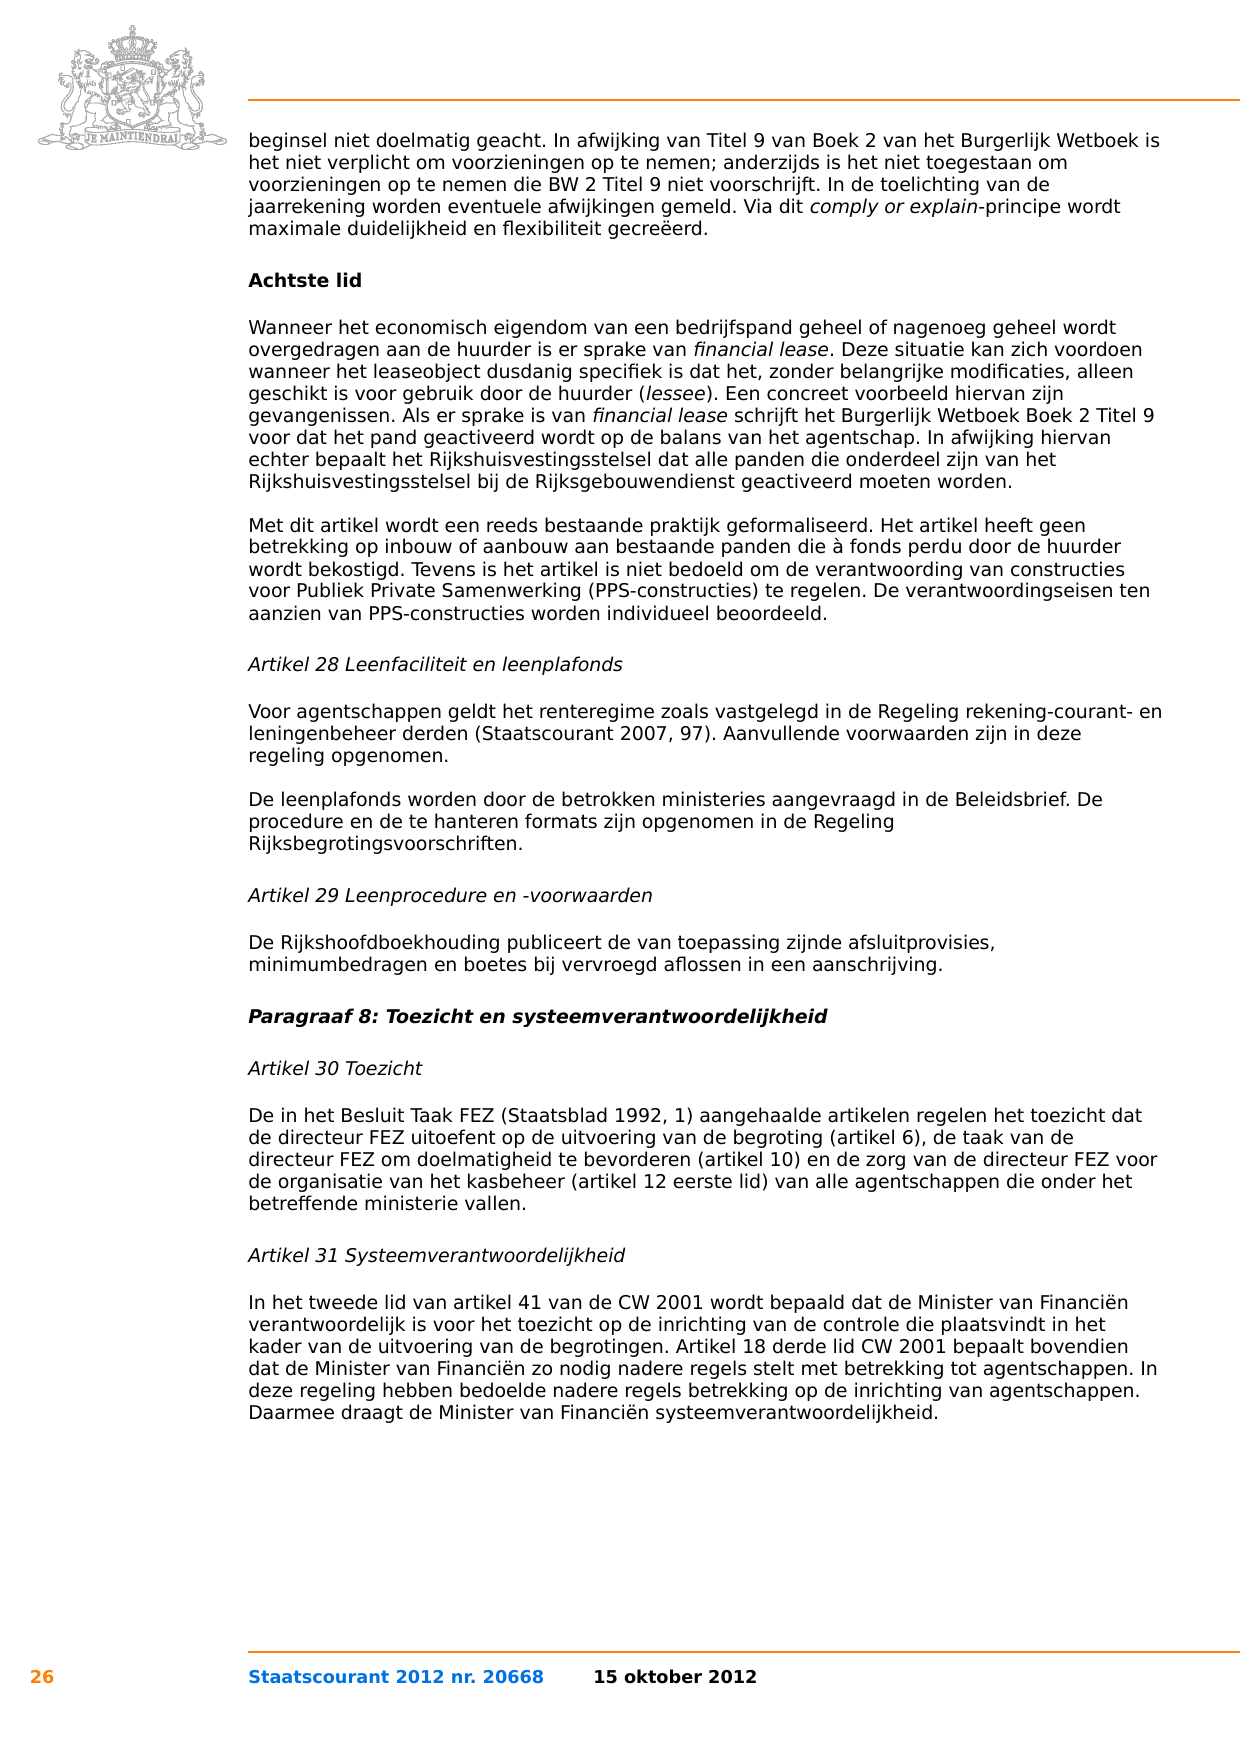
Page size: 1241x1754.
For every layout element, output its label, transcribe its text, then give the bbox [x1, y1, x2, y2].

text Wanneer het economisch eigendom van een bedrijfspand geheel of nagenoeg geheel wordt overgedragen aan de huurder is er sprake van financial lease. Deze situatie kan zich voordoen wanneer het leaseobject dusdanig specifiek is dat het, zonder belangrijke modificaties, alleen geschikt is voor gebruik door de huurder (lessee). Een concreet voorbeeld hiervan zijn gevangenissen. Als er sprake is van financial lease schrijft het Burgerlijk Wetboek Boek 2 Titel 9 voor dat het pand geactiveerd wordt op de balans van het agentschap. In afwijking hiervan echter bepaalt het Rijkshuisvestingsstelsel dat alle panden die onderdeel zijn van het Rijkshuisvestingsstelsel bij de Rijksgebouwendienst geactiveerd moeten worden. [248, 317, 1163, 493]
text beginsel niet doelmatig geacht. In afwijking van Titel 9 van Boek 2 van het Burgerlijk Wetboek is het niet verplicht om voorzieningen op te nemen; anderzijds is het niet toegestaan om voorzieningen op te nemen die BW 2 Titel 9 niet voorschrijft. In de toelichting van de jaarrekening worden eventuele afwijkingen gemeld. Via dit comply or explain-principe wordt maximale duidelijkheid en flexibiliteit gecreëerd. [248, 130, 1163, 240]
subtitle Artikel 31 Systeemverantwoordelijkheid [248, 1245, 1163, 1267]
text De in het Besluit Taak FEZ (Staatsblad 1992, 1) aangehaalde artikelen regelen het toezicht dat de directeur FEZ uitoefent op de uitvoering van de begroting (artikel 6), de taak van de directeur FEZ om doelmatigheid te bevorderen (artikel 10) en de zorg van de directeur FEZ voor de organisatie van het kasbeheer (artikel 12 eerste lid) van alle agentschappen die onder het betreffende ministerie vallen. [248, 1105, 1163, 1215]
text De leenplafonds worden door de betrokken ministeries aangevraagd in de Beleidsbrief. De procedure en de te hanteren formats zijn opgenomen in de Regeling Rijksbegrotingsvoorschriften. [248, 789, 1163, 855]
subtitle Artikel 28 Leenfaciliteit en leenplafonds [248, 654, 1163, 676]
text Met dit artikel wordt een reeds bestaande praktijk geformaliseerd. Het artikel heeft geen betrekking op inbouw of aanbouw aan bestaande panden die à fonds perdu door de huurder wordt bekostigd. Tevens is het artikel is niet bedoeld om de verantwoording van constructies voor Publiek Private Samenwerking (PPS-constructies) te regelen. De verantwoordingseisen ten aanzien van PPS-constructies worden individueel beoordeeld. [248, 514, 1163, 624]
subtitle Artikel 29 Leenprocedure en -voorwaarden [248, 885, 1163, 907]
subtitle Artikel 30 Toezicht [248, 1058, 1163, 1080]
text De Rijkshoofdboekhouding publiceert de van toepassing zijnde afsluitprovisies, minimumbedragen en boetes bij vervroegd aflossen in een aanschrijving. [248, 932, 1163, 976]
picture [38, 25, 227, 150]
text In het tweede lid van artikel 41 van de CW 2001 wordt bepaald dat de Minister van Financiën verantwoordelijk is voor het toezicht op de inrichting van de controle die plaatsvindt in het kader van de uitvoering van de begrotingen. Artikel 18 derde lid CW 2001 bepaalt bovendien dat de Minister van Financiën zo nodig nadere regels stelt met betrekking tot agentschappen. In deze regeling hebben bedoelde nadere regels betrekking op de inrichting van agentschappen. Daarmee draagt de Minister van Financiën systeemverantwoordelijkheid. [248, 1292, 1163, 1424]
text Voor agentschappen geldt het renteregime zoals vastgelegd in de Regeling rekening-courant- en leningenbeheer derden (Staatscourant 2007, 97). Aanvullende voorwaarden zijn in deze regeling opgenomen. [248, 701, 1163, 767]
subtitle Achtste lid [248, 270, 1163, 292]
subtitle Paragraaf 8: Toezicht en systeemverantwoordelijkheid [248, 1006, 1163, 1028]
